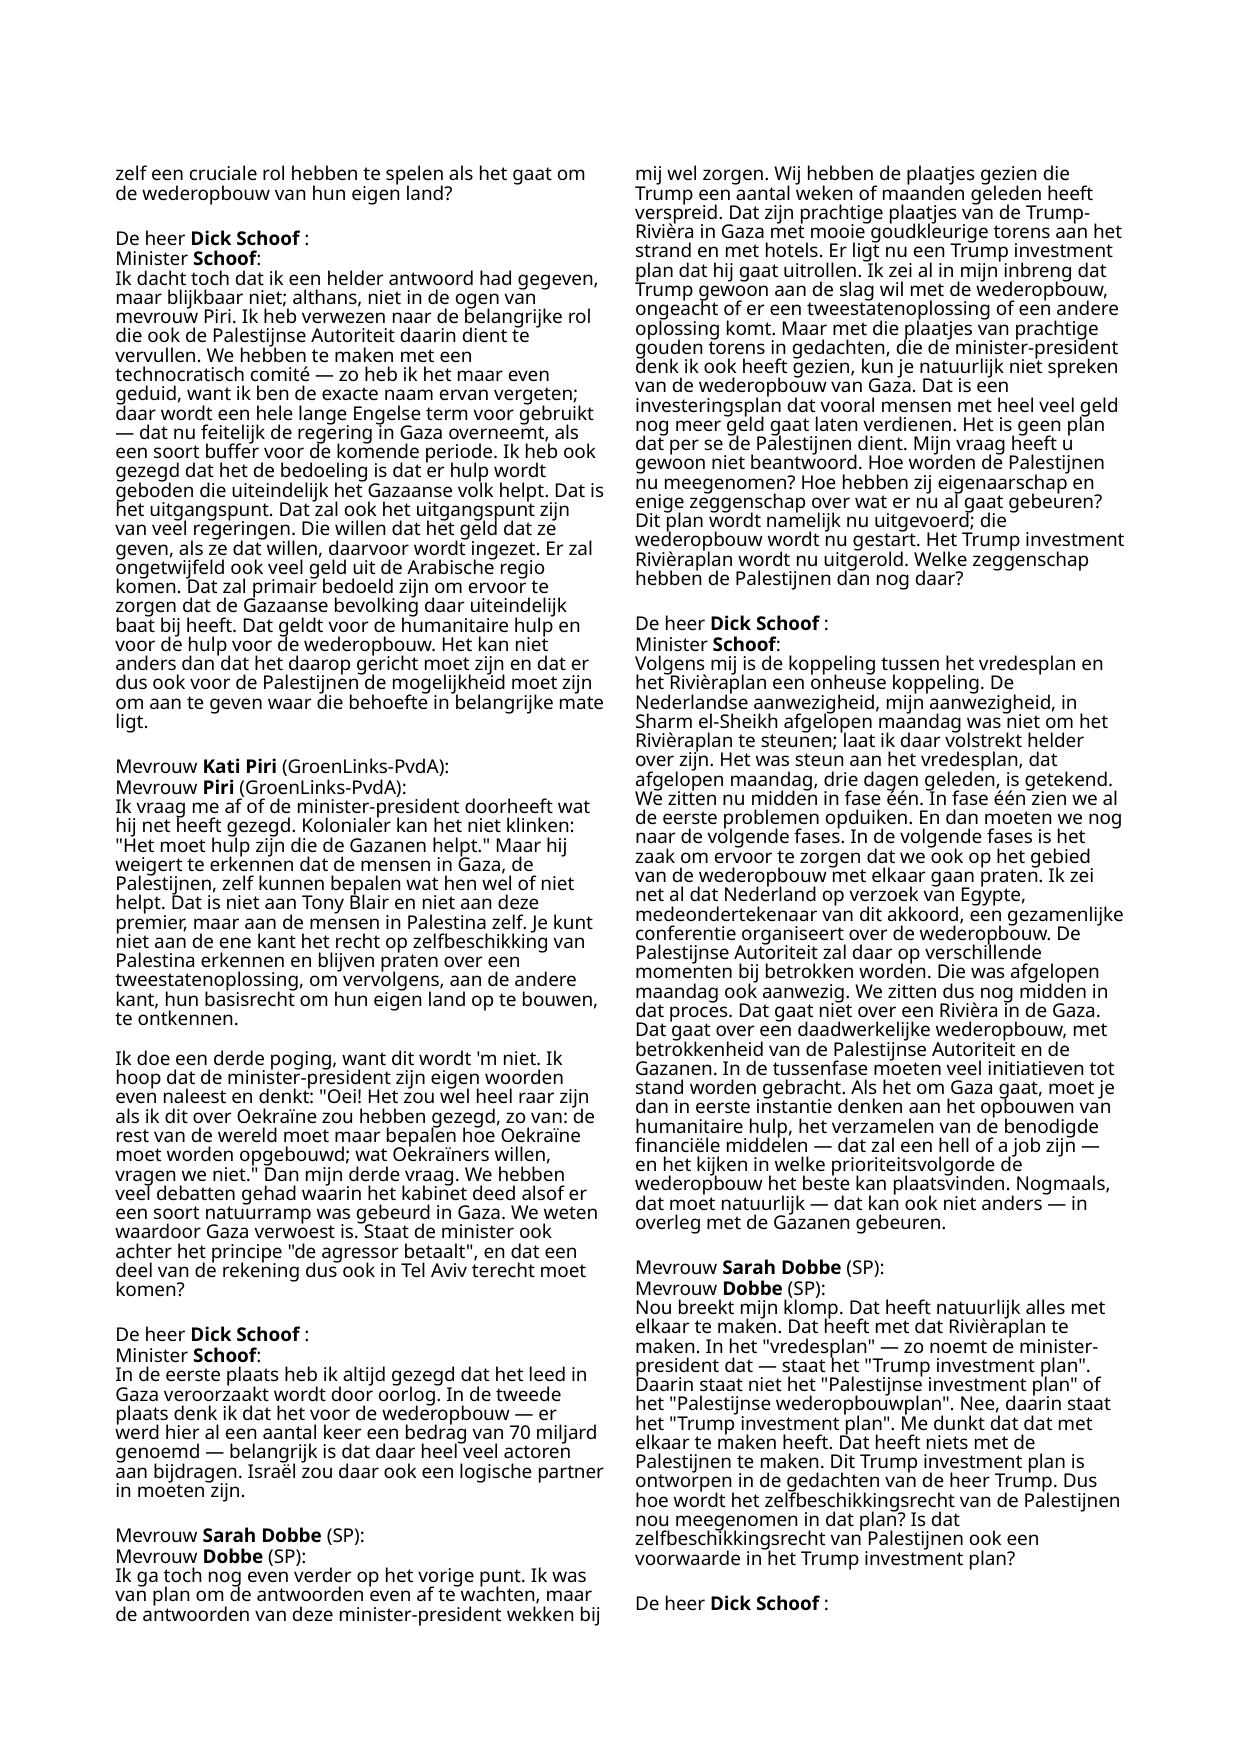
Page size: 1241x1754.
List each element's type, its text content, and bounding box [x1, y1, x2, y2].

text Nou breekt mijn klomp. Dat heeft natuurlijk alles met elkaar te maken. Dat heeft met dat Rivièraplan te maken. In het "vredesplan" — zo noemt de minister-president dat — staat het "Trump investment plan". Daarin staat niet het "Palestijnse investment plan" of het "Palestijnse wederopbouwplan". Nee, daarin staat het "Trump investment plan". Me dunkt dat dat met elkaar te maken heeft. Dat heeft niets met de Palestijnen te maken. Dit Trump investment plan is ontworpen in de gedachten van de heer Trump. Dus hoe wordt het zelfbeschikkingsrecht van de Palestijnen nou meegenomen in dat plan? Is dat zelfbeschikkingsrecht van Palestijnen ook een voorwaarde in het Trump investment plan? [635, 1299, 1125, 1569]
text Volgens mij is de koppeling tussen het vredesplan en het Rivièraplan een onheuse koppeling. De Nederlandse aanwezigheid, mijn aanwezigheid, in Sharm el-Sheikh afgelopen maandag was niet om het Rivièraplan te steunen; laat ik daar volstrekt helder over zijn. Het was steun aan het vredesplan, dat afgelopen maandag, drie dagen geleden, is getekend. We zitten nu midden in fase één. In fase één zien we al de eerste problemen opduiken. En dan moeten we nog naar de volgende fases. In de volgende fases is het zaak om ervoor te zorgen dat we ook op het gebied van de wederopbouw met elkaar gaan praten. Ik zei net al dat Nederland op verzoek van Egypte, medeondertekenaar van dit akkoord, een gezamenlijke conferentie organiseert over de wederopbouw. De Palestijnse Autoriteit zal daar op verschillende momenten bij betrokken worden. Die was afgelopen maandag ook aanwezig. We zitten dus nog midden in dat proces. Dat gaat niet over een Rivièra in de Gaza. Dat gaat over een daadwerkelijke wederopbouw, met betrokkenheid van de Palestijnse Autoriteit en de Gazanen. In de tussenfase moeten veel initiatieven tot stand worden gebracht. Als het om Gaza gaat, moet je dan in eerste instantie denken aan het opbouwen van humanitaire hulp, het verzamelen van de benodigde financiële middelen — dat zal een hell of a job zijn — en het kijken in welke prioriteitsvolgorde de wederopbouw het beste kan plaatsvinden. Nogmaals, dat moet natuurlijk — dat kan ook niet anders — in overleg met de Gazanen gebeuren. [635, 655, 1125, 1233]
text Minister Schoof: [115, 250, 605, 270]
text De heer Dick Schoof : [635, 610, 1125, 636]
text Mevrouw Sarah Dobbe (SP): [115, 1522, 605, 1548]
text Minister Schoof: [115, 1347, 605, 1366]
text Ik vraag me af of de minister-president doorheeft wat hij net heeft gezegd. Kolonialer kan het niet klinken: "Het moet hulp zijn die de Gazanen helpt." Maar hij weigert te erkennen dat de mensen in Gaza, de Palestijnen, zelf kunnen bepalen wat hen wel of niet helpt. Dat is niet aan Tony Blair en niet aan deze premier, maar aan de mensen in Palestina zelf. Je kunt niet aan de ene kant het recht op zelfbeschikking van Palestina erkennen en blijven praten over een tweestatenoplossing, om vervolgens, aan de andere kant, hun basisrecht om hun eigen land op te bouwen, te ontkennen. [115, 798, 605, 1029]
text De heer Dick Schoof : [115, 1321, 605, 1347]
text De heer Dick Schoof : [635, 1590, 1125, 1615]
text Mevrouw Kati Piri (GroenLinks-PvdA): [115, 753, 605, 779]
text zelf een cruciale rol hebben te spelen als het gaat om de wederopbouw van hun eigen land? [115, 165, 605, 204]
text De heer Dick Schoof : [115, 225, 605, 250]
text Ik doe een derde poging, want dit wordt 'm niet. Ik hoop dat de minister-president zijn eigen woorden even naleest en denkt: "Oei! Het zou wel heel raar zijn als ik dit over Oekraïne zou hebben gezegd, zo van: de rest van de wereld moet maar bepalen hoe Oekraïne moet worden opgebouwd; wat Oekraïners willen, vragen we niet." Dan mijn derde vraag. We hebben veel debatten gehad waarin het kabinet deed alsof er een soort natuurramp was gebeurd in Gaza. We weten waardoor Gaza verwoest is. Staat de minister ook achter het principe "de agressor betaalt", en dat een deel van de rekening dus ook in Tel Aviv terecht moet komen? [115, 1050, 605, 1301]
text Minister Schoof: [635, 636, 1125, 655]
text Ik ga toch nog even verder op het vorige punt. Ik was van plan om de antwoorden even af te wachten, maar de antwoorden van deze minister-president wekken bij [115, 1567, 605, 1625]
text In de eerste plaats heb ik altijd gezegd dat het leed in Gaza veroorzaakt wordt door oorlog. In de tweede plaats denk ik dat het voor de wederopbouw — er werd hier al een aantal keer een bedrag van 70 miljard genoemd — belangrijk is dat daar heel veel actoren aan bijdragen. Israël zou daar ook een logische partner in moeten zijn. [115, 1366, 605, 1501]
text Ik dacht toch dat ik een helder antwoord had gegeven, maar blijkbaar niet; althans, niet in de ogen van mevrouw Piri. Ik heb verwezen naar de belangrijke rol die ook de Palestijnse Autoriteit daarin dient te vervullen. We hebben te maken met een technocratisch comité — zo heb ik het maar even geduid, want ik ben de exacte naam ervan vergeten; daar wordt een hele lange Engelse term voor gebruikt — dat nu feitelijk de regering in Gaza overneemt, als een soort buffer voor de komende periode. Ik heb ook gezegd dat het de bedoeling is dat er hulp wordt geboden die uiteindelijk het Gazaanse volk helpt. Dat is het uitgangspunt. Dat zal ook het uitgangspunt zijn van veel regeringen. Die willen dat het geld dat ze geven, als ze dat willen, daarvoor wordt ingezet. Er zal ongetwijfeld ook veel geld uit de Arabische regio komen. Dat zal primair bedoeld zijn om ervoor te zorgen dat de Gazaanse bevolking daar uiteindelijk baat bij heeft. Dat geldt voor de humanitaire hulp en voor de hulp voor de wederopbouw. Het kan niet anders dan dat het daarop gericht moet zijn en dat er dus ook voor de Palestijnen de mogelijkheid moet zijn om aan te geven waar die behoefte in belangrijke mate ligt. [115, 270, 605, 732]
text Mevrouw Sarah Dobbe (SP): [635, 1254, 1125, 1280]
text Mevrouw Dobbe (SP): [115, 1548, 605, 1567]
text mij wel zorgen. Wij hebben de plaatjes gezien die Trump een aantal weken of maanden geleden heeft verspreid. Dat zijn prachtige plaatjes van de Trump-Rivièra in Gaza met mooie goudkleurige torens aan het strand en met hotels. Er ligt nu een Trump investment plan dat hij gaat uitrollen. Ik zei al in mijn inbreng dat Trump gewoon aan de slag wil met de wederopbouw, ongeacht of er een tweestatenoplossing of een andere oplossing komt. Maar met die plaatjes van prachtige gouden torens in gedachten, die de minister-president denk ik ook heeft gezien, kun je natuurlijk niet spreken van de wederopbouw van Gaza. Dat is een investeringsplan dat vooral mensen met heel veel geld nog meer geld gaat laten verdienen. Het is geen plan dat per se de Palestijnen dient. Mijn vraag heeft u gewoon niet beantwoord. Hoe worden de Palestijnen nu meegenomen? Hoe hebben zij eigenaarschap en enige zeggenschap over wat er nu al gaat gebeuren? Dit plan wordt namelijk nu uitgevoerd; die wederopbouw wordt nu gestart. Het Trump investment Rivièraplan wordt nu uitgerold. Welke zeggenschap hebben de Palestijnen dan nog daar? [635, 165, 1125, 589]
text Mevrouw Piri (GroenLinks-PvdA): [115, 779, 605, 798]
text Mevrouw Dobbe (SP): [635, 1280, 1125, 1299]
